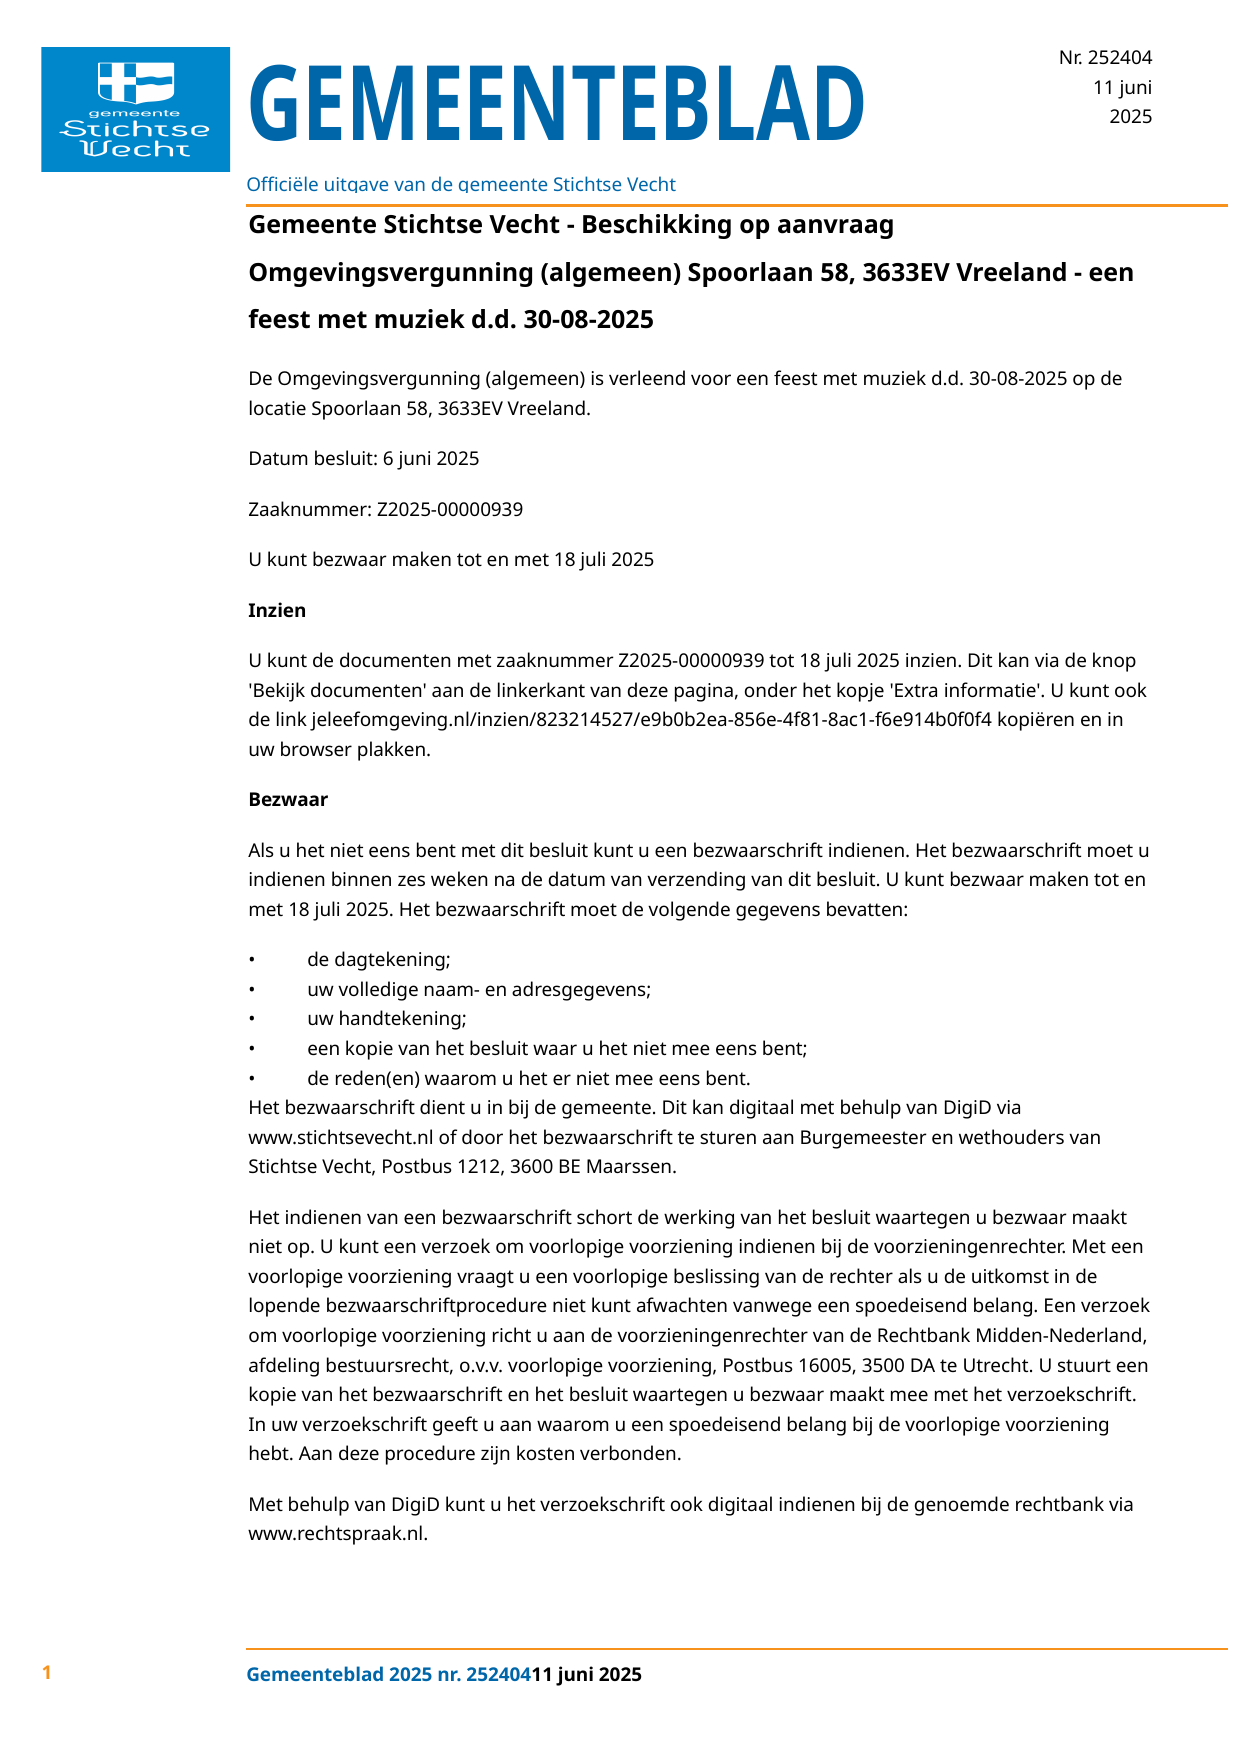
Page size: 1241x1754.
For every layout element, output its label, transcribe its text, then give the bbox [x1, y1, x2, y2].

text De Omgevingsvergunning (algemeen) is verleend voor een feest met muziek d.d. 30-08-2025 op de locatie Spoorlaan 58, 3633EV Vreeland. [248, 366, 1152, 421]
list uw volledige naam- en adresgegevens; [248, 976, 1152, 1002]
list de dagtekening; [248, 946, 1152, 972]
text Bezwaar [248, 786, 1152, 812]
picture [137, 63, 174, 103]
text Zaaknummer: Z2025-00000939 [248, 496, 1152, 522]
text Met behulp van DigiD kunt u het verzoekschrift ook digitaal indienen bij de genoemde rechtbank via www.rechtspraak.nl. [248, 1491, 1152, 1546]
text U kunt bezwaar maken tot en met 18 juli 2025 [248, 546, 1152, 572]
picture [99, 63, 135, 101]
text Datum besluit: 6 juni 2025 [248, 446, 1152, 471]
text Als u het niet eens bent met dit besluit kunt u een bezwaarschrift indienen. Het bezwaarschrift moet u indienen binnen zes weken na de datum van verzending van dit besluit. U kunt bezwaar maken tot en met 18 juli 2025. Het bezwaarschrift moet de volgende gegevens bevatten: [248, 837, 1152, 922]
text Gemeente Stichtse Vecht - Beschikking op aanvraag Omgevingsvergunning (algemeen) Spoorlaan 58, 3633EV Vreeland - een feest met muziek d.d. 30-08-2025 [248, 207, 1152, 336]
text Het bezwaarschrift dient u in bij de gemeente. Dit kan digitaal met behulp van DigiD via www.stichtsevecht.nl of door het bezwaarschrift te sturen aan Burgemeester en wethouders van Stichtse Vecht, Postbus 1212, 3600 BE Maarssen. [248, 1094, 1152, 1179]
list uw handtekening; [248, 1006, 1152, 1031]
text U kunt de documenten met zaaknummer Z2025-00000939 tot 18 juli 2025 inzien. Dit kan via de knop 'Bekijk documenten' aan de linkerkant van deze pagina, onder het kopje 'Extra informatie'. U kunt ook de link jeleefomgeving.nl/inzien/823214527/e9b0b2ea-856e-4f81-8ac1-f6e914b0f0f4 kopiëren en in uw browser plakken. [248, 647, 1152, 762]
list de reden(en) waarom u het er niet mee eens bent. [248, 1065, 1152, 1090]
text Inzien [248, 597, 1152, 622]
list een kopie van het besluit waar u het niet mee eens bent; [248, 1035, 1152, 1061]
text Het indienen van een bezwaarschrift schort de werking van het besluit waartegen u bezwaar maakt niet op. U kunt een verzoek om voorlopige voorziening indienen bij de voorzieningenrechter. Met een voorlopige voorziening vraagt u een voorlopige beslissing van de rechter als u de uitkomst in de lopende bezwaarschriftprocedure niet kunt afwachten vanwege een spoedeisend belang. Een verzoek om voorlopige voorziening richt u aan de voorzieningenrechter van de Rechtbank Midden-Nederland, afdeling bestuursrecht, o.v.v. voorlopige voorziening, Postbus 16005, 3500 DA te Utrecht. U stuurt een kopie van het bezwaarschrift en het besluit waartegen u bezwaar maakt mee met het verzoekschrift. In uw verzoekschrift geeft u aan waarom u een spoedeisend belang bij de voorlopige voorziening hebt. Aan deze procedure zijn kosten verbonden. [248, 1204, 1152, 1466]
